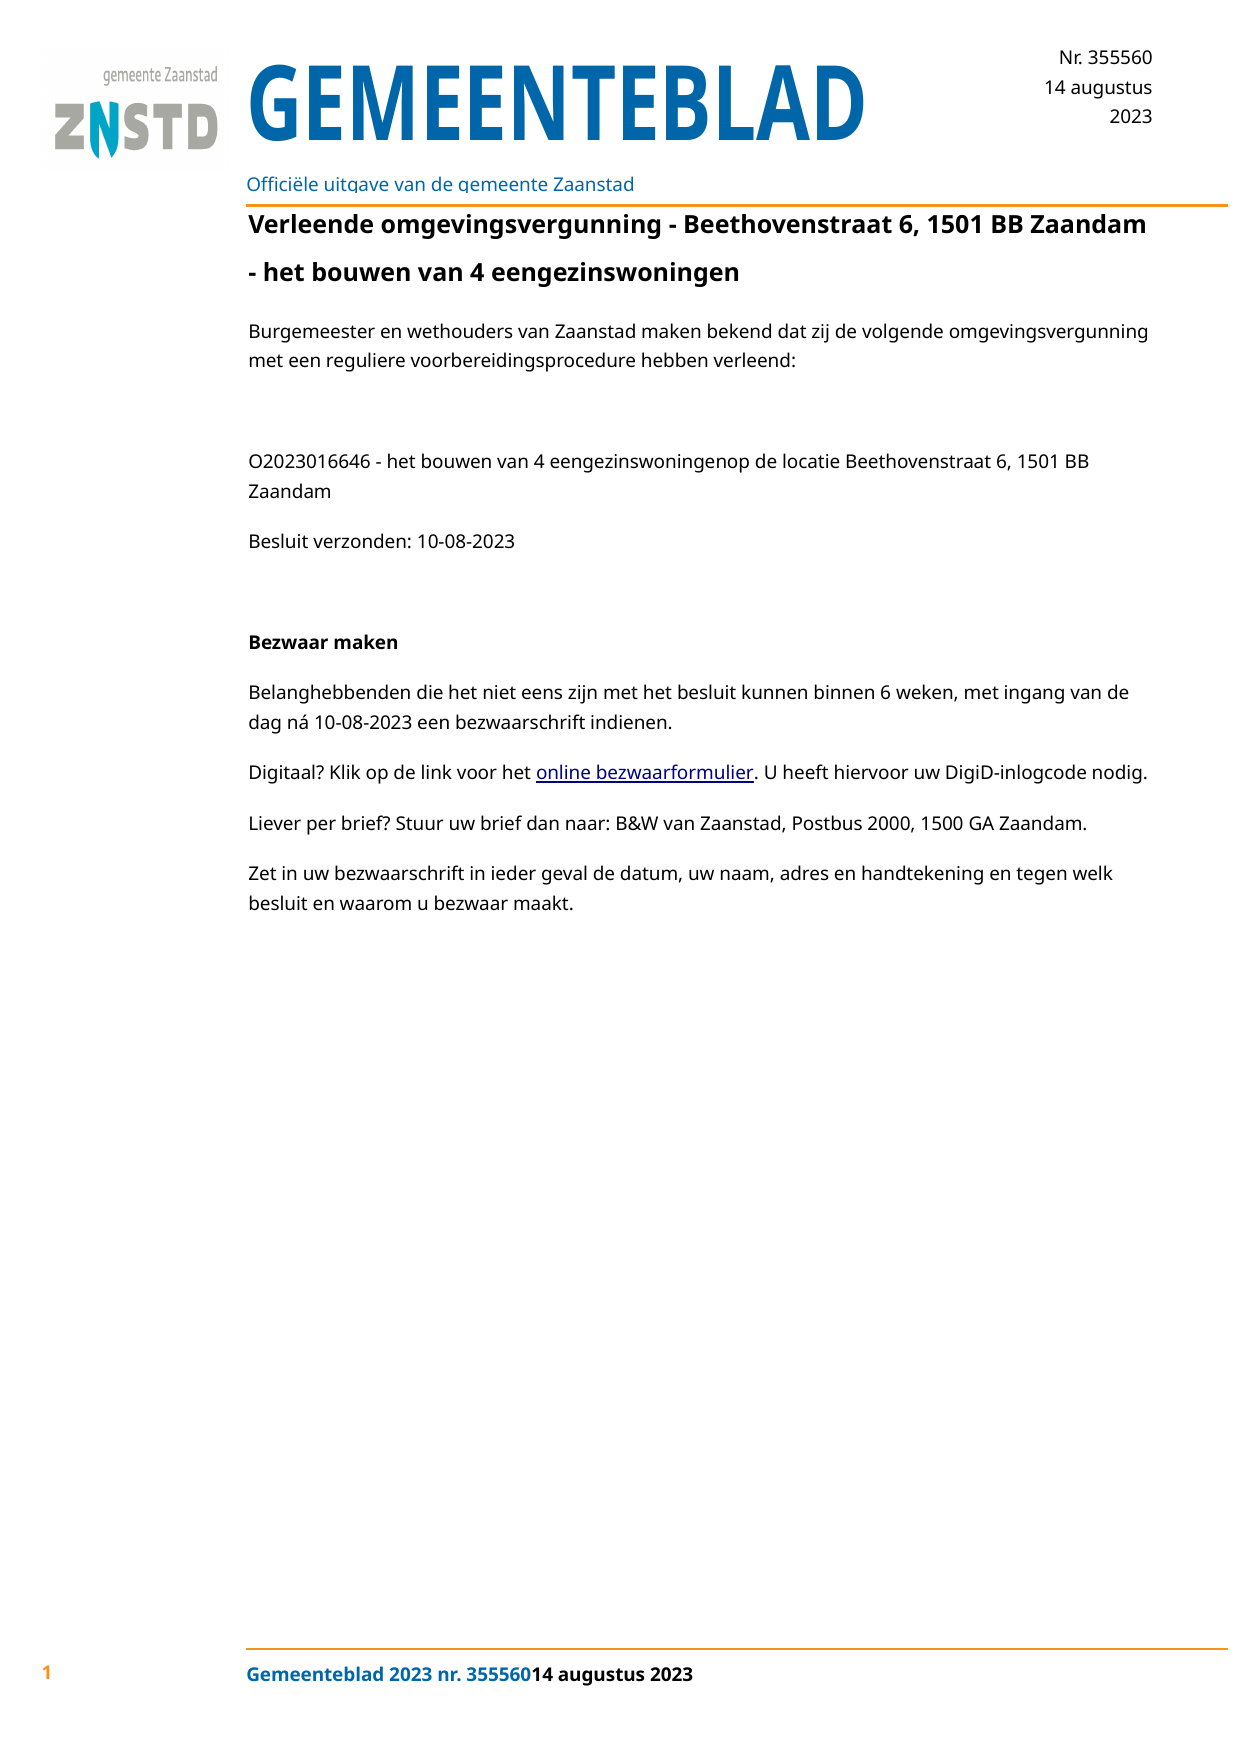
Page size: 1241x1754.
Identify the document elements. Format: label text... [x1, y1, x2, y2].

text Besluit verzonden: 10-08-2023 [248, 528, 1152, 554]
text O2023016646 - het bouwen van 4 eengezinswoningenop de locatie Beethovenstraat 6, 1501 BB Zaandam [248, 448, 1152, 504]
text Zet in uw bezwaarschrift in ieder geval de datum, uw naam, adres en handtekening en tegen welk besluit en waarom u bezwaar maakt. [248, 860, 1152, 916]
text Bezwaar maken [248, 629, 1152, 655]
text Liever per brief? Stuur uw brief dan naar: B&W van Zaanstad, Postbus 2000, 1500 GA Zaandam. [248, 810, 1152, 836]
text Belanghebbenden die het niet eens zijn met het besluit kunnen binnen 6 weken, met ingang van de dag ná 10-08-2023 een bezwaarschrift indienen. [248, 679, 1152, 735]
text Digitaal? Klik op de link voor het online bezwaarformulier. U heeft hiervoor uw DigiD-inlogcode nodig. [248, 759, 1152, 785]
text Verleende omgevingsvergunning - Beethovenstraat 6, 1501 BB Zaandam - het bouwen van 4 eengezinswoningen [248, 207, 1152, 288]
picture [41, 47, 231, 172]
text Burgemeester en wethouders van Zaanstad maken bekend dat zij de volgende omgevingsvergunning met een reguliere voorbereidingsprocedure hebben verleend: [248, 318, 1152, 373]
